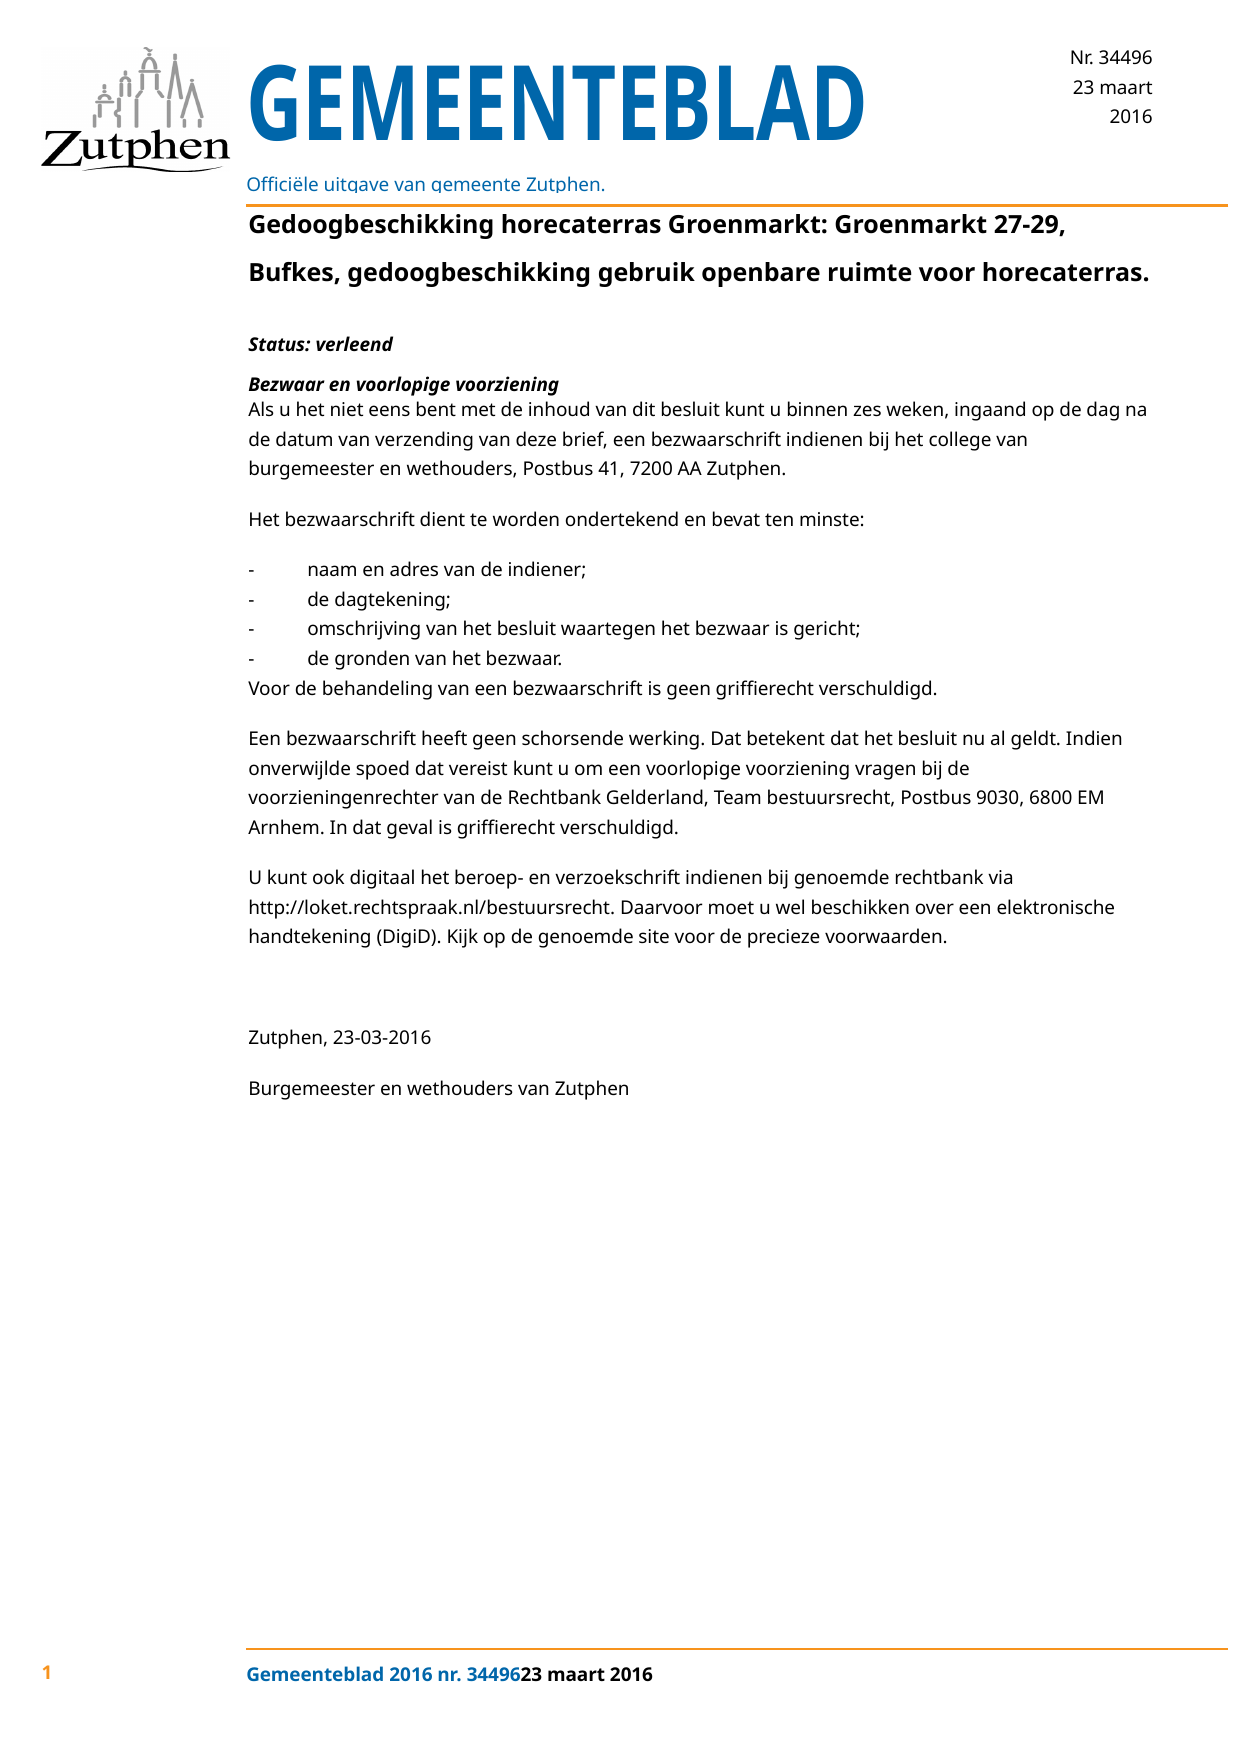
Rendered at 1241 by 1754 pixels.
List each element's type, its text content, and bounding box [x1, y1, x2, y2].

picture [41, 47, 231, 172]
text Status: verleend [248, 331, 1152, 357]
text Het bezwaarschrift dient te worden ondertekend en bevat ten minste: [248, 506, 1152, 532]
text Gedoogbeschikking horecaterras Groenmarkt: Groenmarkt 27-29, Bufkes, gedoogbeschikking gebruik openbare ruimte voor horecaterras. [248, 207, 1152, 288]
text Als u het niet eens bent met de inhoud van dit besluit kunt u binnen zes weken, ingaand op de dag na de datum van verzending van deze brief, een bezwaarschrift indienen bij het college van burgemeester en wethouders, Postbus 41, 7200 AA Zutphen. [248, 396, 1152, 481]
text U kunt ook digitaal het beroep- en verzoekschrift indienen bij genoemde rechtbank via http://loket.rechtspraak.nl/bestuursrecht. Daarvoor moet u wel beschikken over een elektronische handtekening (DigiD). Kijk op de genoemde site voor de precieze voorwaarden. [248, 864, 1152, 949]
text Bezwaar en voorlopige voorziening [248, 371, 1152, 396]
list de dagtekening; [248, 586, 1152, 612]
list de gronden van het bezwaar. [248, 645, 1152, 671]
text Voor de behandeling van een bezwaarschrift is geen griffierecht verschuldigd. [248, 675, 1152, 701]
list omschrijving van het besluit waartegen het bezwaar is gericht; [248, 616, 1152, 641]
list naam en adres van de indiener; [248, 556, 1152, 582]
text Zutphen, 23-03-2016 [248, 1024, 1152, 1050]
text Een bezwaarschrift heeft geen schorsende werking. Dat betekent dat het besluit nu al geldt. Indien onverwijlde spoed dat vereist kunt u om een voorlopige voorziening vragen bij de voorzieningenrechter van de Rechtbank Gelderland, Team bestuursrecht, Postbus 9030, 6800 EM Arnhem. In dat geval is griffierecht verschuldigd. [248, 725, 1152, 840]
text Burgemeester en wethouders van Zutphen [248, 1075, 1152, 1101]
